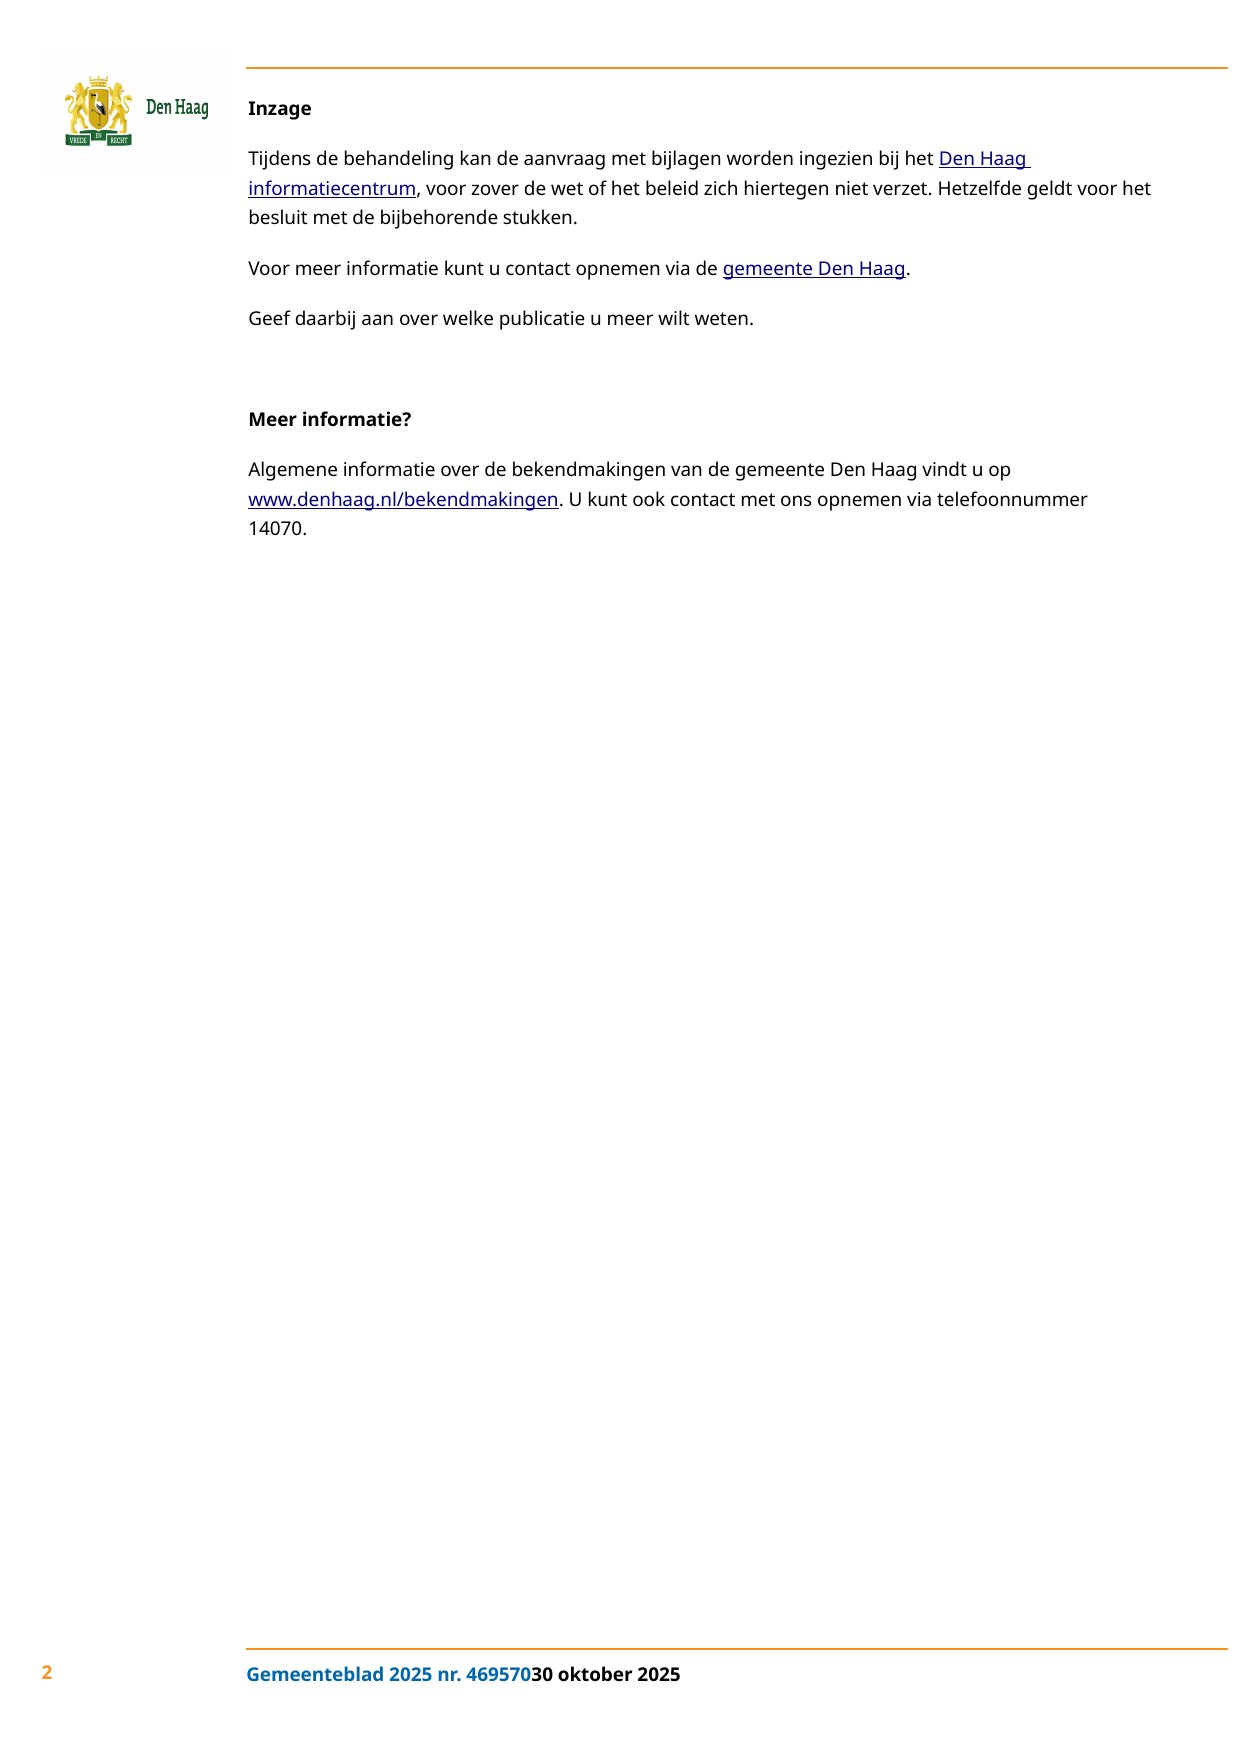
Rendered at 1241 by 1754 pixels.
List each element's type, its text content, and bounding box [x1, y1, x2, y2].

text Geef daarbij aan over welke publicatie u meer wilt weten. [248, 305, 1152, 331]
text Meer informatie? [248, 406, 1152, 432]
text Inzage [248, 95, 1152, 121]
text Voor meer informatie kunt u contact opnemen via de gemeente Den Haag. [248, 255, 1152, 281]
text Algemene informatie over de bekendmakingen van de gemeente Den Haag vindt u op www.denhaag.nl/bekendmakingen. U kunt ook contact met ons opnemen via telefoonnummer 14070. [248, 456, 1152, 541]
picture [41, 47, 231, 172]
text Tijdens de behandeling kan de aanvraag met bijlagen worden ingezien bij het Den Haag informatiecentrum, voor zover de wet of het beleid zich hiertegen niet verzet. Hetzelfde geldt voor het besluit met de bijbehorende stukken. [248, 145, 1152, 230]
